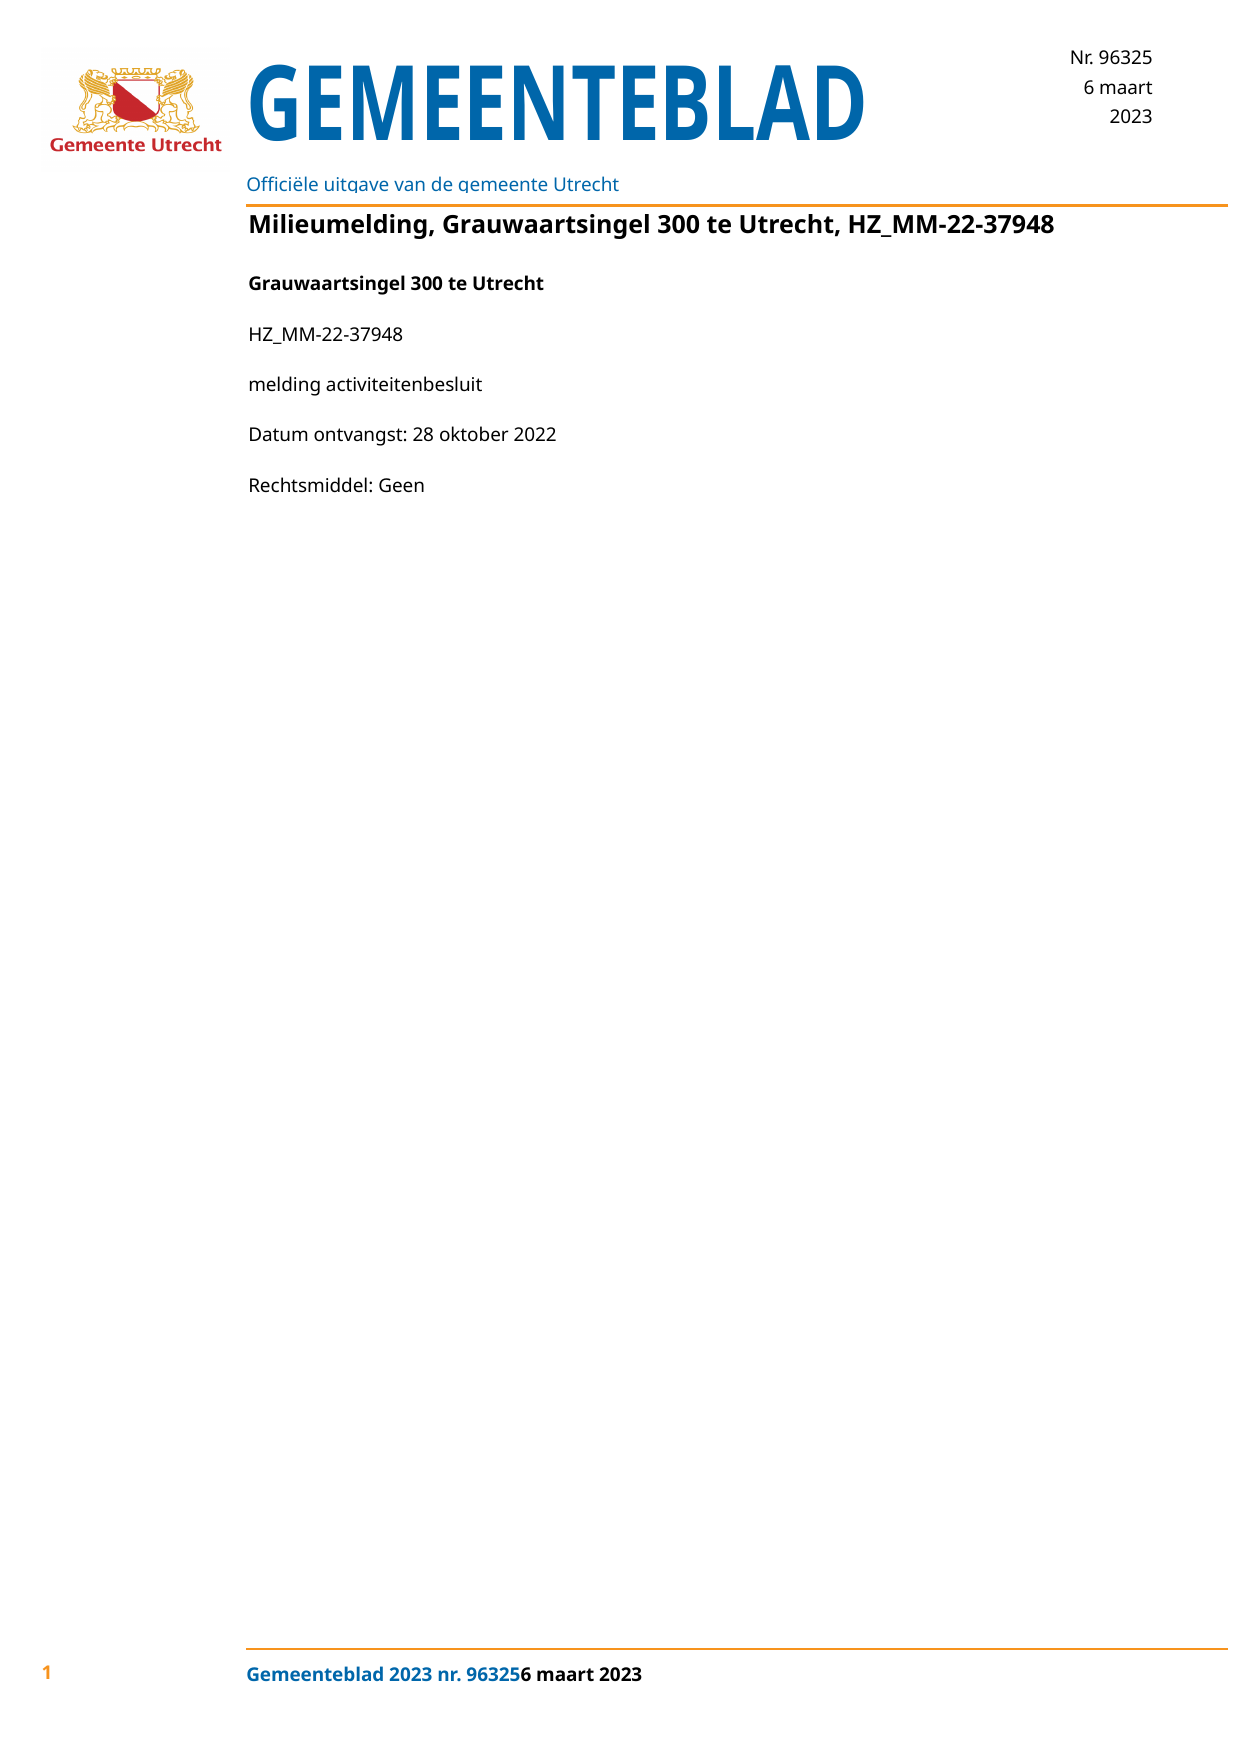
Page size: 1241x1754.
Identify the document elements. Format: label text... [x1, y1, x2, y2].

text Milieumelding, Grauwaartsingel 300 te Utrecht, HZ_MM-22-37948 [248, 207, 1152, 241]
picture [41, 47, 231, 172]
text HZ_MM-22-37948 [248, 321, 1152, 346]
text melding activiteitenbesluit [248, 371, 1152, 397]
text Grauwaartsingel 300 te Utrecht [248, 270, 1152, 296]
text Datum ontvangst: 28 oktober 2022 [248, 422, 1152, 447]
text Rechtsmiddel: Geen [248, 472, 1152, 498]
